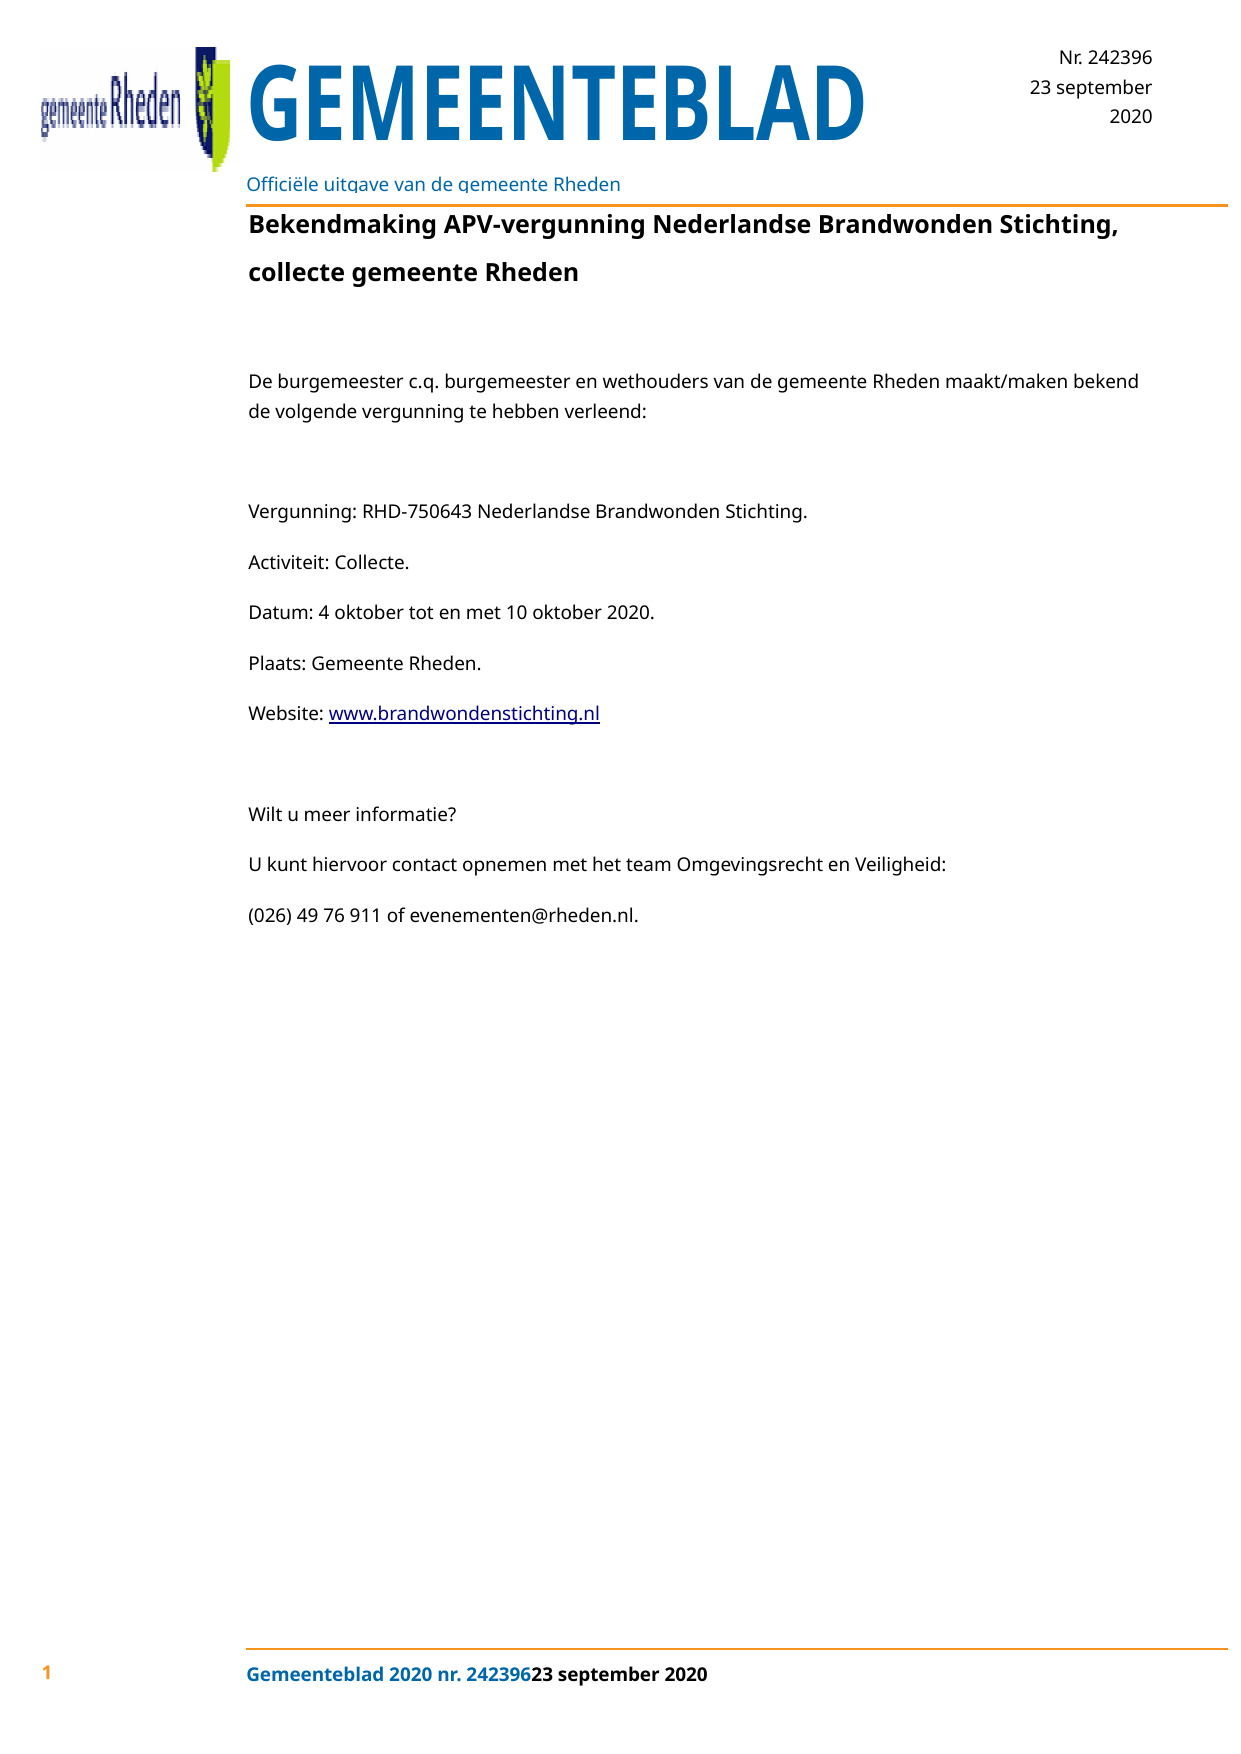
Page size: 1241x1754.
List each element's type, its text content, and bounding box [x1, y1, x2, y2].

text Bekendmaking APV-vergunning Nederlandse Brandwonden Stichting, collecte gemeente Rheden [248, 207, 1152, 288]
picture [41, 47, 231, 172]
text De burgemeester c.q. burgemeester en wethouders van de gemeente Rheden maakt/maken bekend de volgende vergunning te hebben verleend: [248, 368, 1152, 424]
text (026) 49 76 911 of evenementen@rheden.nl. [248, 902, 1152, 928]
text Website: www.brandwondenstichting.nl [248, 700, 1152, 726]
text Vergunning: RHD-750643 Nederlandse Brandwonden Stichting. [248, 499, 1152, 524]
text Wilt u meer informatie? [248, 801, 1152, 827]
text Activiteit: Collecte. [248, 549, 1152, 575]
text U kunt hiervoor contact opnemen met het team Omgevingsrecht en Veiligheid: [248, 852, 1152, 877]
text Plaats: Gemeente Rheden. [248, 650, 1152, 676]
text Datum: 4 oktober tot en met 10 oktober 2020. [248, 599, 1152, 625]
